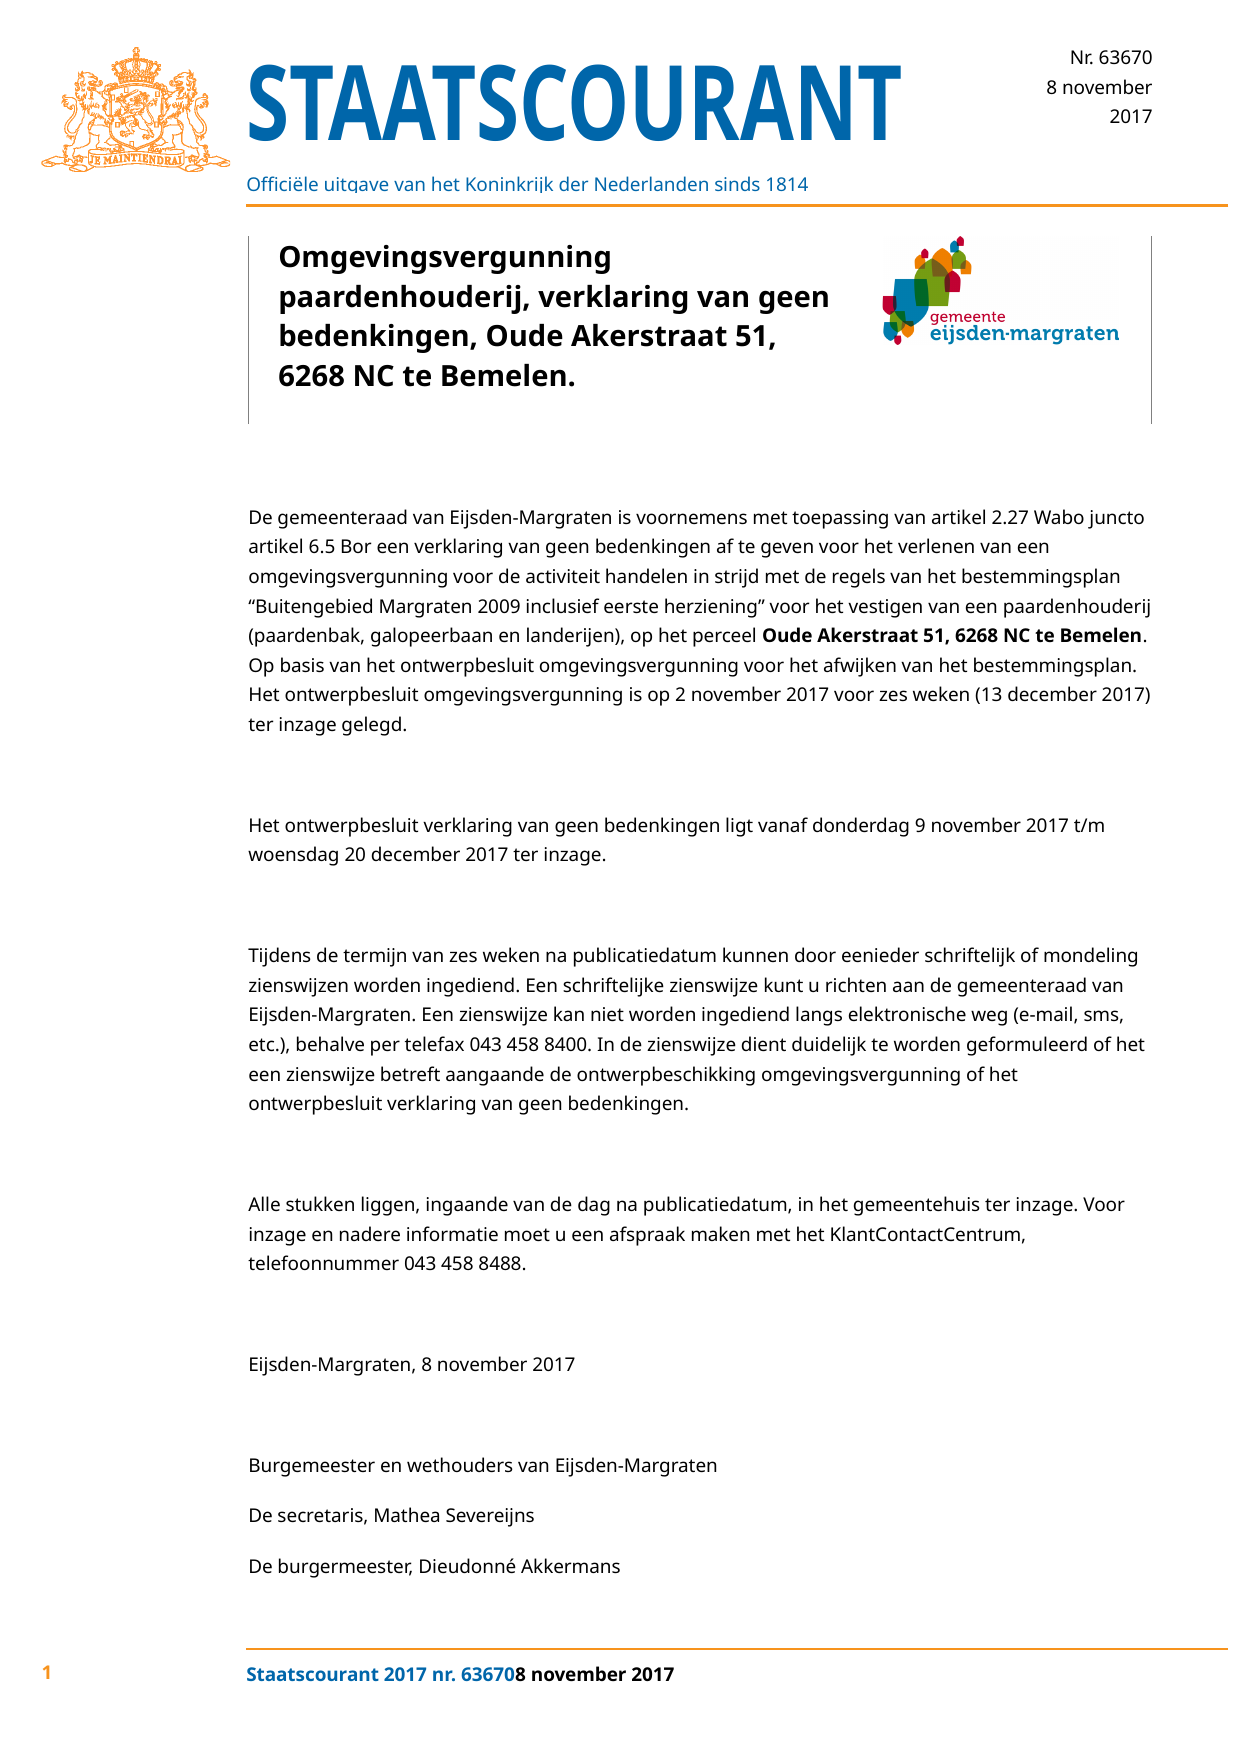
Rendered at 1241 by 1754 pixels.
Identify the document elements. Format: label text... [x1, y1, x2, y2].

text Alle stukken liggen, ingaande van de dag na publicatiedatum, in het gemeentehuis ter inzage. Voor inzage en nadere informatie moet u een afspraak maken met het KlantContactCentrum, telefoonnummer 043 458 8488. [248, 1191, 1152, 1276]
table_header [850, 236, 1151, 424]
text De gemeenteraad van Eijsden-Margraten is voornemens met toepassing van artikel 2.27 Wabo juncto artikel 6.5 Bor een verklaring van geen bedenkingen af te geven voor het verlenen van een omgevingsvergunning voor de activiteit handelen in strijd met de regels van het bestemmingsplan “Buitengebied Margraten 2009 inclusief eerste herziening” voor het vestigen van een paardenhouderij (paardenbak, galopeerbaan en landerijen), op het perceel Oude Akerstraat 51, 6268 NC te Bemelen. Op basis van het ontwerpbesluit omgevingsvergunning voor het afwijken van het bestemmingsplan. Het ontwerpbesluit omgevingsvergunning is op 2 november 2017 voor zes weken (13 december 2017) ter inzage gelegd. [248, 504, 1152, 737]
text Het ontwerpbesluit verklaring van geen bedenkingen ligt vanaf donderdag 9 november 2017 t/m woensdag 20 december 2017 ter inzage. [248, 812, 1152, 867]
text De secretaris, Mathea Severeijns [248, 1502, 1152, 1528]
text De burgermeester, Dieudonné Akkermans [248, 1553, 1152, 1578]
text Tijdens de termijn van zes weken na publicatiedatum kunnen door eenieder schriftelijk of mondeling zienswijzen worden ingediend. Een schriftelijke zienswijze kunt u richten aan de gemeenteraad van Eijsden-Margraten. Een zienswijze kan niet worden ingediend langs elektronische weg (e-mail, sms, etc.), behalve per telefax 043 458 8400. In de zienswijze dient duidelijk te worden geformuleerd of het een zienswijze betreft aangaande de ontwerpbeschikking omgevingsvergunning of het ontwerpbesluit verklaring van geen bedenkingen. [248, 942, 1152, 1116]
picture [41, 47, 231, 172]
table_header Omgevingsvergunning paardenhouderij, verklaring van geen bedenkingen, Oude Akerstraat 51, 6268 NC te Bemelen. [249, 236, 850, 424]
text Eijsden-Margraten, 8 november 2017 [248, 1351, 1152, 1377]
text Burgemeester en wethouders van Eijsden-Margraten [248, 1452, 1152, 1478]
picture [882, 236, 1119, 345]
